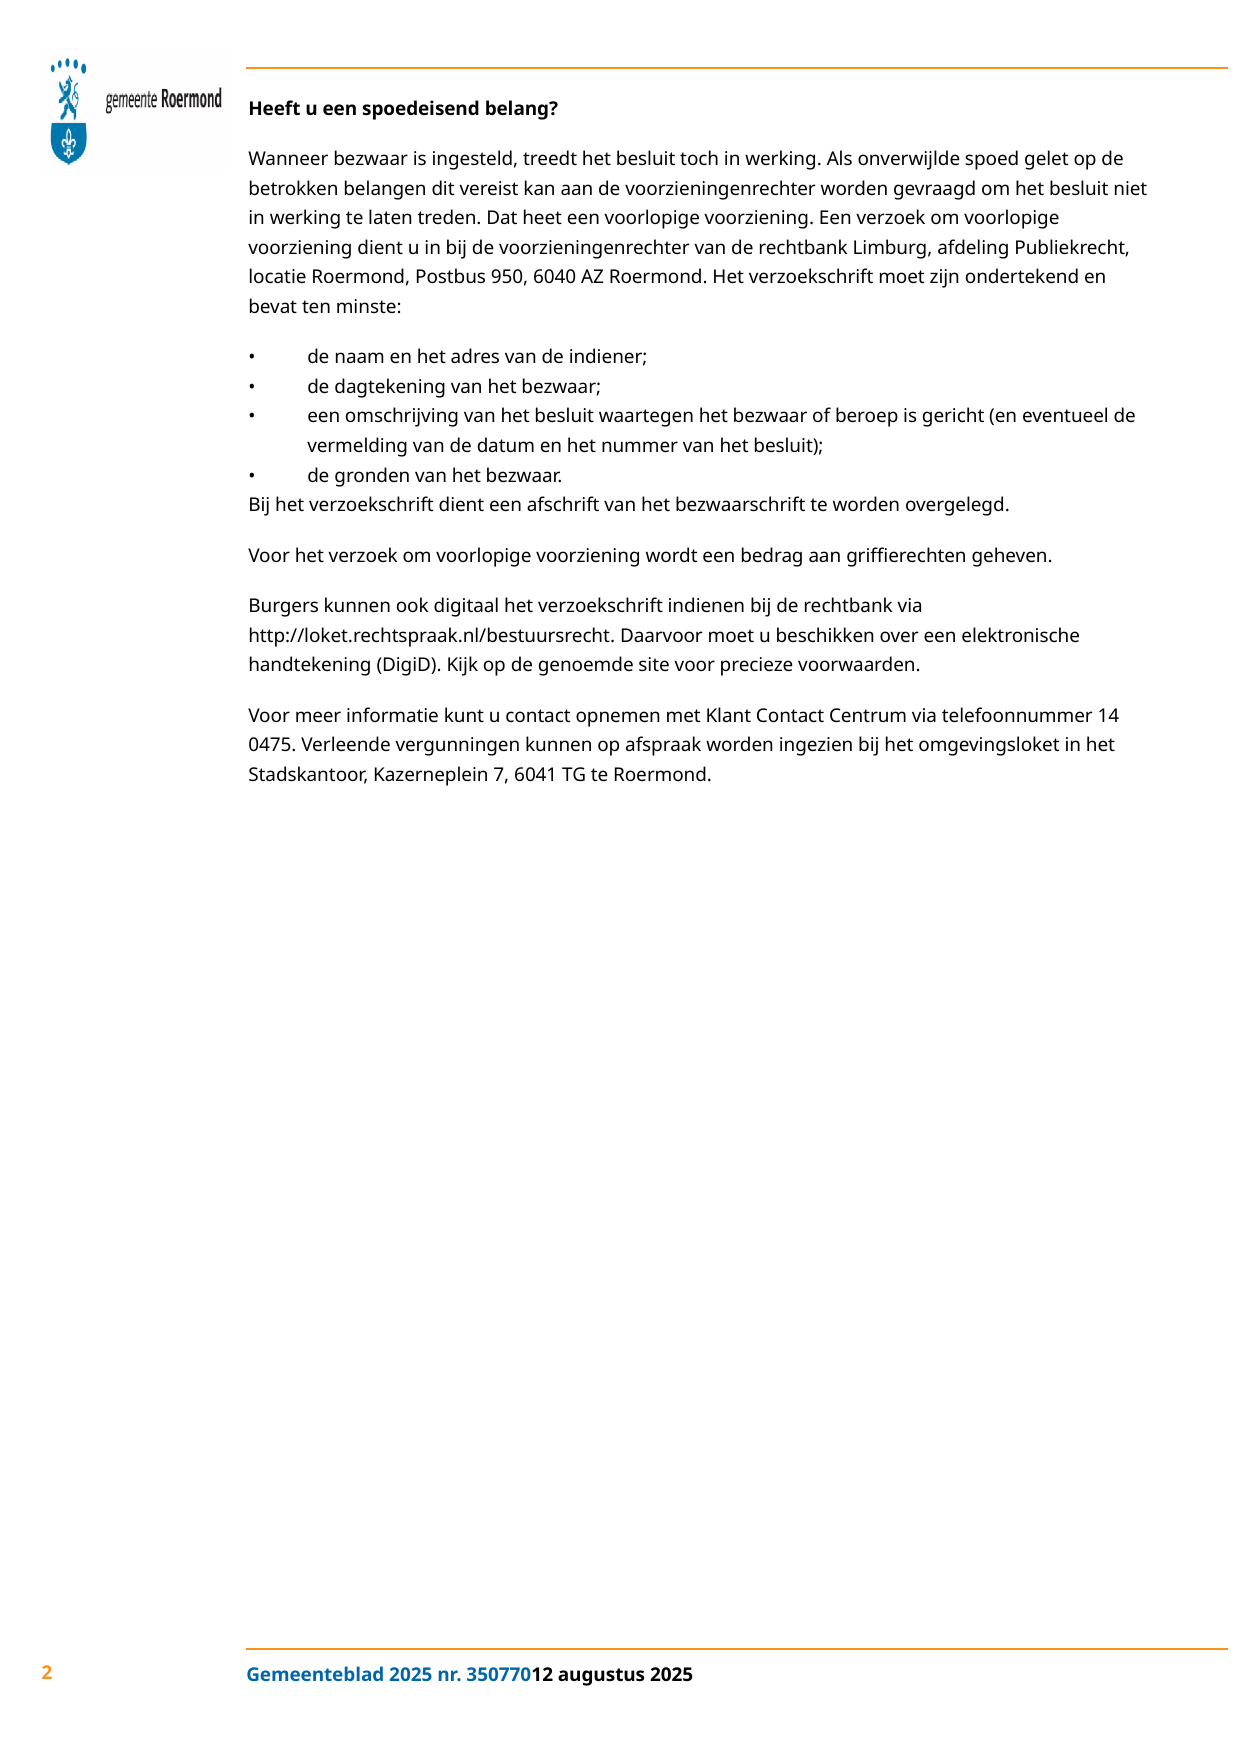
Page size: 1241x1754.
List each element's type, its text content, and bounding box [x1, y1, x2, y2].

list de dagtekening van het bezwaar; [248, 373, 1152, 399]
text Heeft u een spoedeisend belang? [248, 95, 1152, 121]
list een omschrijving van het besluit waartegen het bezwaar of beroep is gericht (en eventueel de vermelding van de datum en het nummer van het besluit); [248, 403, 1152, 458]
text Burgers kunnen ook digitaal het verzoekschrift indienen bij de rechtbank via http://loket.rechtspraak.nl/bestuursrecht. Daarvoor moet u beschikken over een elektronische handtekening (DigiD). Kijk op de genoemde site voor precieze voorwaarden. [248, 592, 1152, 677]
list de gronden van het bezwaar. [248, 462, 1152, 488]
text Bij het verzoekschrift dient een afschrift van het bezwaarschrift te worden overgelegd. [248, 491, 1152, 517]
list de naam en het adres van de indiener; [248, 343, 1152, 369]
picture [41, 47, 231, 172]
text Voor het verzoek om voorlopige voorziening wordt een bedrag aan griffierechten geheven. [248, 542, 1152, 568]
text Voor meer informatie kunt u contact opnemen met Klant Contact Centrum via telefoonnummer 14 0475. Verleende vergunningen kunnen op afspraak worden ingezien bij het omgevingsloket in het Stadskantoor, Kazerneplein 7, 6041 TG te Roermond. [248, 702, 1152, 787]
text Wanneer bezwaar is ingesteld, treedt het besluit toch in werking. Als onverwijlde spoed gelet op de betrokken belangen dit vereist kan aan de voorzieningenrechter worden gevraagd om het besluit niet in werking te laten treden. Dat heet een voorlopige voorziening. Een verzoek om voorlopige voorziening dient u in bij de voorzieningenrechter van de rechtbank Limburg, afdeling Publiekrecht, locatie Roermond, Postbus 950, 6040 AZ Roermond. Het verzoekschrift moet zijn ondertekend en bevat ten minste: [248, 145, 1152, 319]
